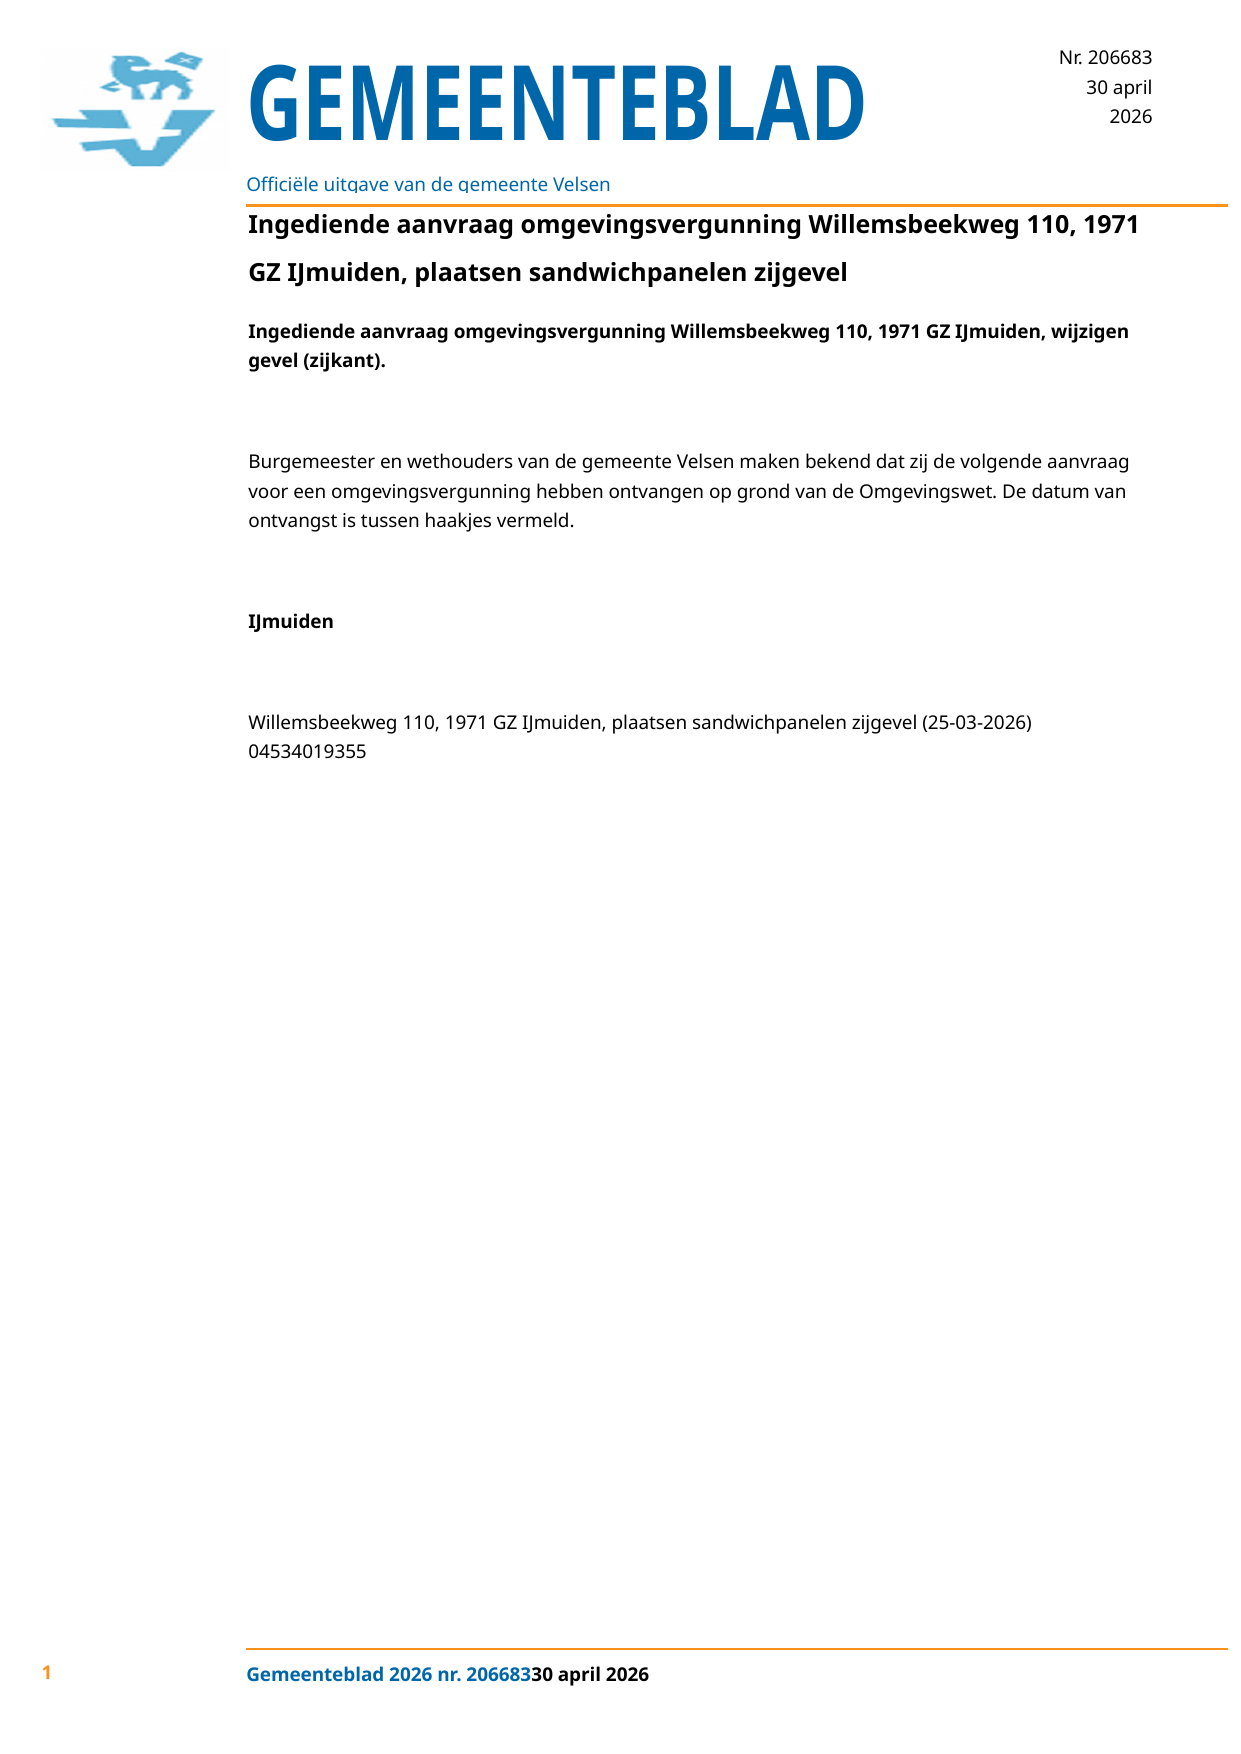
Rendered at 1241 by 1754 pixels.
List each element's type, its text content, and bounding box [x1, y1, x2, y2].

text Ingediende aanvraag omgevingsvergunning Willemsbeekweg 110, 1971 GZ IJmuiden, plaatsen sandwichpanelen zijgevel [248, 207, 1152, 288]
picture [41, 47, 231, 172]
text Burgemeester en wethouders van de gemeente Velsen maken bekend dat zij de volgende aanvraag voor een omgevingsvergunning hebben ontvangen op grond van de Omgevingswet. De datum van ontvangst is tussen haakjes vermeld. [248, 448, 1152, 533]
text IJmuiden [248, 608, 1152, 634]
text Ingediende aanvraag omgevingsvergunning Willemsbeekweg 110, 1971 GZ IJmuiden, wijzigen gevel (zijkant). [248, 318, 1152, 373]
text Willemsbeekweg 110, 1971 GZ IJmuiden, plaatsen sandwichpanelen zijgevel (25-03-2026) 04534019355 [248, 709, 1152, 764]
